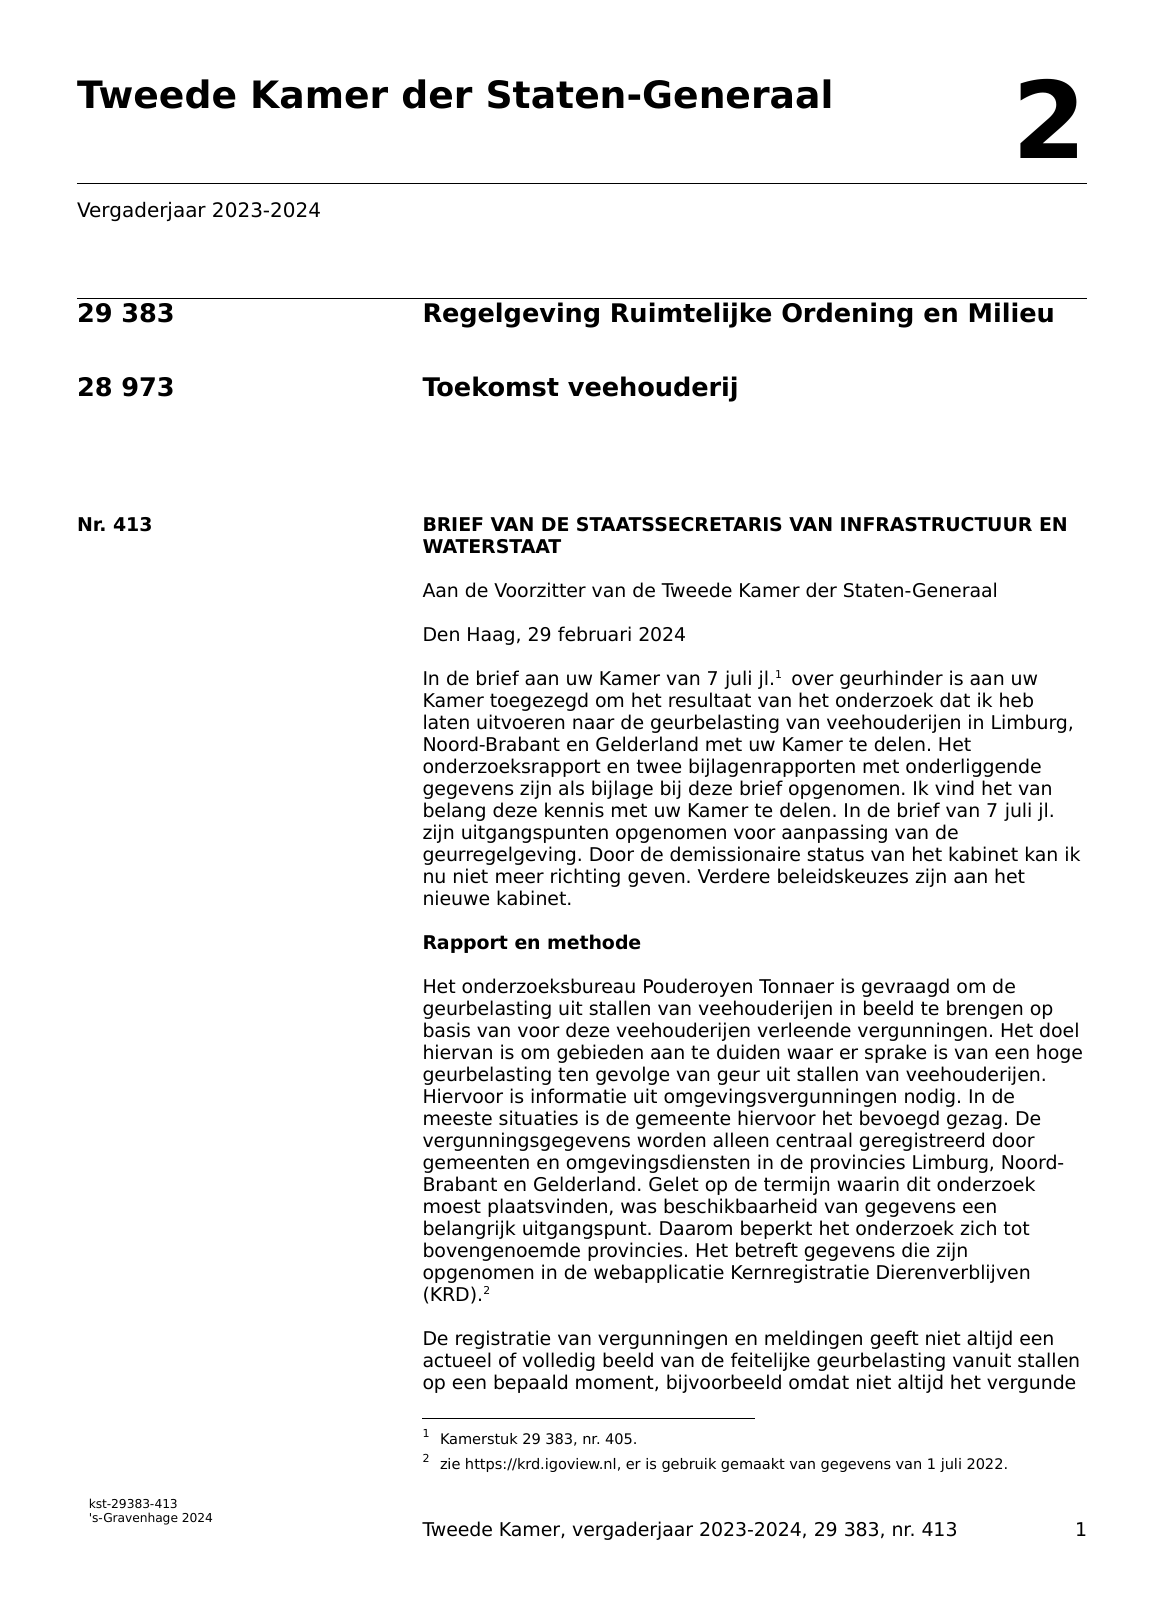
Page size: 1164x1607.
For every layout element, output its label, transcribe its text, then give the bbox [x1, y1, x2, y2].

text Het onderzoeksbureau Pouderoyen Tonnaer is gevraagd om de geurbelasting uit stallen van veehouderijen in beeld te brengen op basis van voor deze veehouderijen verleende vergunningen. Het doel hiervan is om gebieden aan te duiden waar er sprake is van een hoge geurbelasting ten gevolge van geur uit stallen van veehouderijen. Hiervoor is informatie uit omgevingsvergunningen nodig. In de meeste situaties is de gemeente hiervoor het bevoegd gezag. De vergunningsgegevens worden alleen centraal geregistreerd door gemeenten en omgevingsdiensten in de provincies Limburg, Noord-Brabant en Gelderland. Gelet op de termijn waarin dit onderzoek moest plaatsvinden, was beschikbaarheid van gegevens een belangrijk uitgangspunt. Daarom beperkt het onderzoek zich tot bovengenoemde provincies. Het betreft gegevens die zijn opgenomen in de webapplicatie Kernregistratie Dierenverblijven (KRD). [422, 976, 1087, 1306]
text zie https://krd.igoview.nl, er is gebruik gemaakt van gegevens van 1 juli 2022. [422, 1452, 1087, 1474]
subtitle 28 973 Toekomst veehouderij [77, 373, 1087, 403]
table_header 2 [886, 59, 1087, 183]
text Aan de Voorzitter van de Tweede Kamer der Staten-Generaal [422, 580, 1087, 602]
text In de brief aan uw Kamer van 7 juli jl. over geurhinder is aan uw Kamer toegezegd om het resultaat van het onderzoek dat ik heb laten uitvoeren naar de geurbelasting van veehouderijen in Limburg, Noord-Brabant en Gelderland met uw Kamer te delen. Het onderzoeksrapport en twee bijlagenrapporten met onderliggende gegevens zijn als bijlage bij deze brief opgenomen. Ik vind het van belang deze kennis met uw Kamer te delen. In de brief van 7 juli jl. zijn uitgangspunten opgenomen voor aanpassing van de geurregelgeving. Door de demissionaire status van het kabinet kan ik nu niet meer richting geven. Verdere beleidskeuzes zijn aan het nieuwe kabinet. [422, 668, 1087, 910]
text 's-Gravenhage 2024 [88, 1511, 323, 1525]
table_header Tweede Kamer der Staten-Generaal [77, 59, 886, 183]
subtitle 29 383 Regelgeving Ruimtelijke Ordening en Milieu [77, 299, 1087, 329]
text Den Haag, 29 februari 2024 [422, 624, 1087, 646]
text kst-29383-413 [88, 1497, 323, 1511]
subtitle Nr. 413 BRIEF VAN DE STAATSSECRETARIS VAN INFRASTRUCTUUR EN WATERSTAAT [77, 514, 1087, 558]
text Kamerstuk 29 383, nr. 405. [422, 1427, 1087, 1449]
table_cell Vergaderjaar 2023-2024 [77, 184, 1087, 298]
text De registratie van vergunningen en meldingen geeft niet altijd een actueel of volledig beeld van de feitelijke geurbelasting vanuit stallen op een bepaald moment, bijvoorbeeld omdat niet altijd het vergunde [422, 1328, 1087, 1394]
subtitle Rapport en methode [422, 932, 1087, 954]
